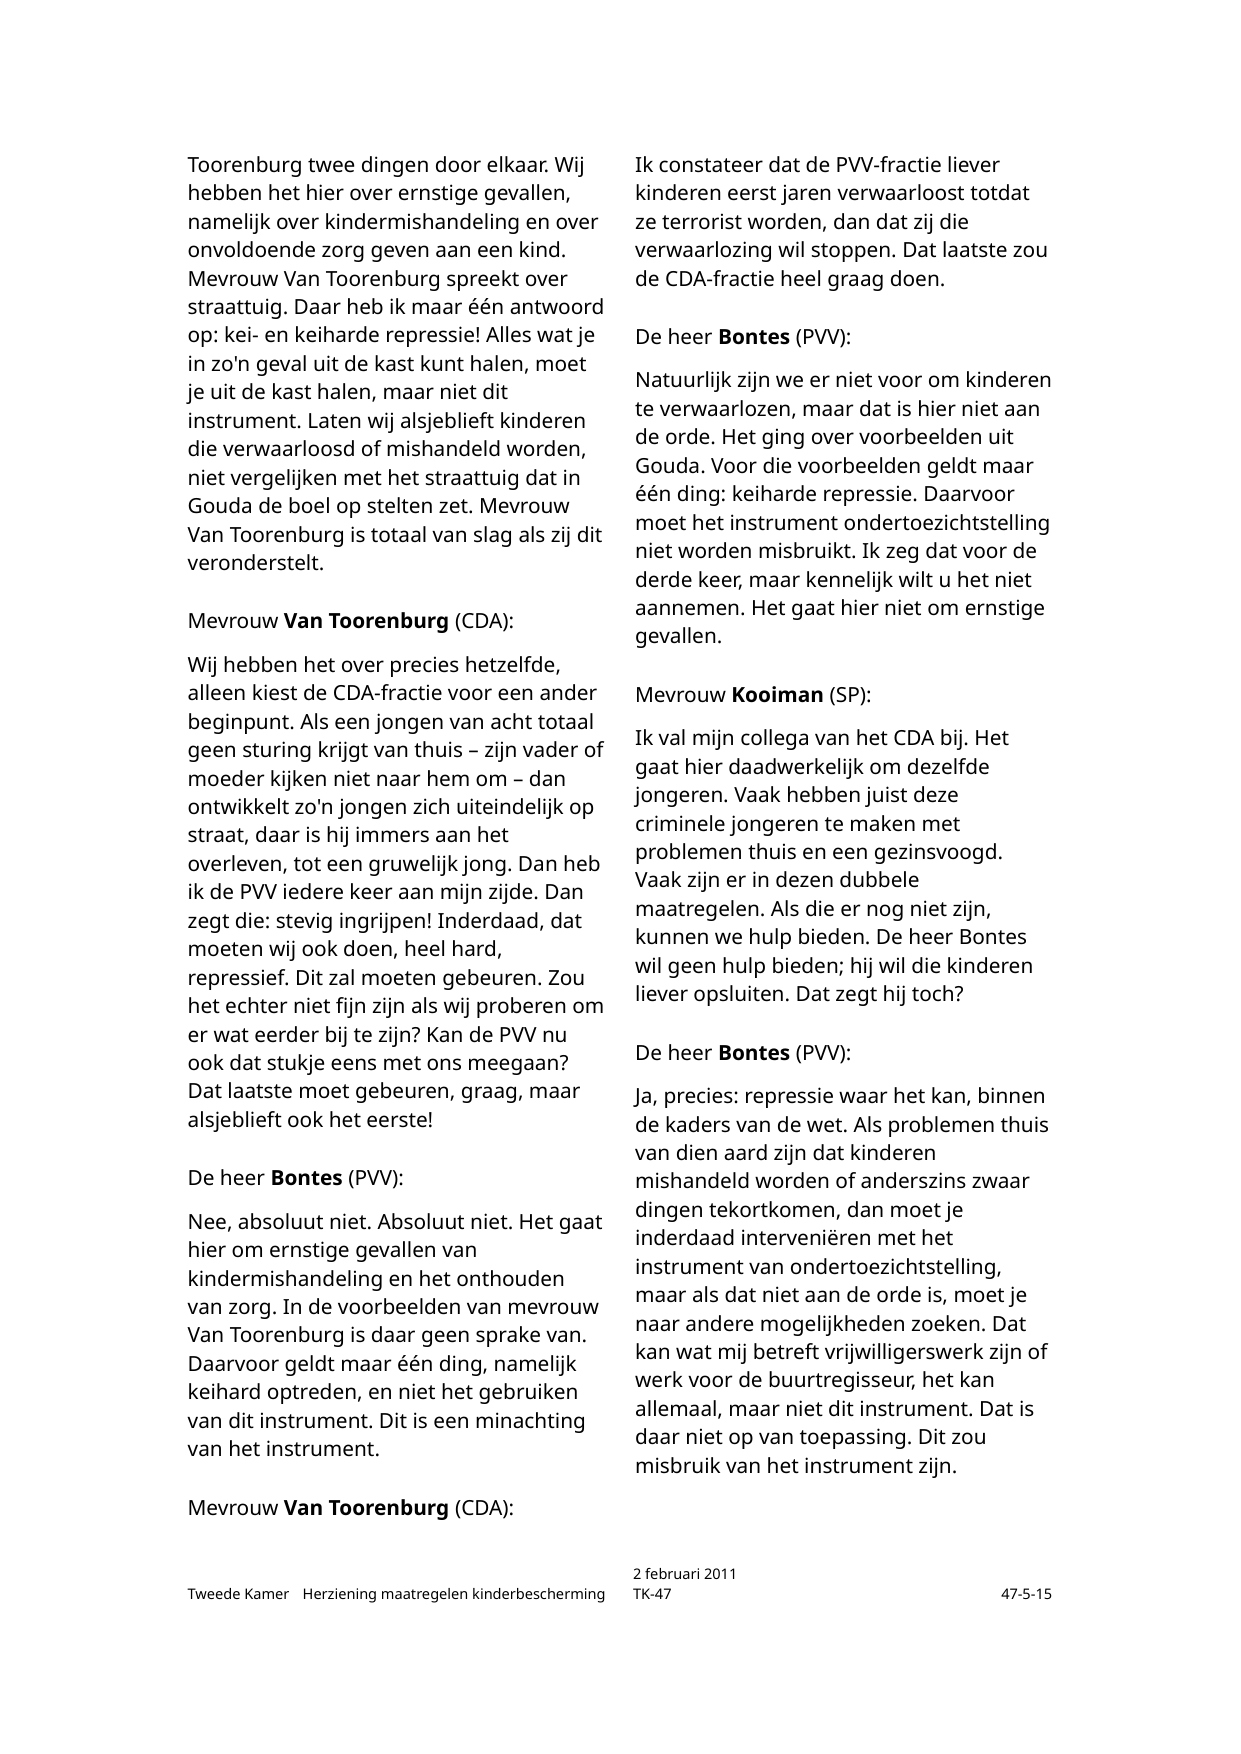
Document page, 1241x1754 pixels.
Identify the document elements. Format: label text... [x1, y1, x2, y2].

text Mevrouw Van Toorenburg (CDA): [187, 1493, 605, 1521]
text Mevrouw Kooiman (SP): [635, 680, 1053, 708]
text Natuurlijk zijn we er niet voor om kinderen te verwaarlozen, maar dat is hier niet aan de orde. Het ging over voorbeelden uit Gouda. Voor die voorbeelden geldt maar één ding: keiharde repressie. Daarvoor moet het instrument ondertoezichtstelling niet worden misbruikt. Ik zeg dat voor de derde keer, maar kennelijk wilt u het niet aannemen. Het gaat hier niet om ernstige gevallen. [635, 366, 1053, 650]
text Ja, precies: repressie waar het kan, binnen de kaders van de wet. Als problemen thuis van dien aard zijn dat kinderen mishandeld worden of anderszins zwaar dingen tekortkomen, dan moet je inderdaad interveniëren met het instrument van ondertoezichtstelling, maar als dat niet aan de orde is, moet je naar andere mogelijkheden zoeken. Dat kan wat mij betreft vrijwilligerswerk zijn of werk voor de buurtregisseur, het kan allemaal, maar niet dit instrument. Dat is daar niet op van toepassing. Dit zou misbruik van het instrument zijn. [635, 1081, 1053, 1479]
text De heer Bontes (PVV): [635, 322, 1053, 351]
text Wij hebben het over precies hetzelfde, alleen kiest de CDA-fractie voor een ander beginpunt. Als een jongen van acht totaal geen sturing krijgt van thuis – zijn vader of moeder kijken niet naar hem om – dan ontwikkelt zo'n jongen zich uiteindelijk op straat, daar is hij immers aan het overleven, tot een gruwelijk jong. Dan heb ik de PVV iedere keer aan mijn zijde. Dan zegt die: stevig ingrijpen! Inderdaad, dat moeten wij ook doen, heel hard, repressief. Dit zal moeten gebeuren. Zou het echter niet fijn zijn als wij proberen om er wat eerder bij te zijn? Kan de PVV nu ook dat stukje eens met ons meegaan? Dat laatste moet gebeuren, graag, maar alsjeblieft ook het eerste! [187, 650, 605, 1133]
text Ik constateer dat de PVV-fractie liever kinderen eerst jaren verwaarloost totdat ze terrorist worden, dan dat zij die verwaarlozing wil stoppen. Dat laatste zou de CDA-fractie heel graag doen. [635, 150, 1053, 292]
text Toorenburg twee dingen door elkaar. Wij hebben het hier over ernstige gevallen, namelijk over kindermishandeling en over onvoldoende zorg geven aan een kind. Mevrouw Van Toorenburg spreekt over straattuig. Daar heb ik maar één antwoord op: kei- en keiharde repressie! Alles wat je in zo'n geval uit de kast kunt halen, moet je uit de kast halen, maar niet dit instrument. Laten wij alsjeblieft kinderen die verwaarloosd of mishandeld worden, niet vergelijken met het straattuig dat in Gouda de boel op stelten zet. Mevrouw Van Toorenburg is totaal van slag als zij dit veronderstelt. [187, 150, 605, 577]
text De heer Bontes (PVV): [635, 1038, 1053, 1066]
text Nee, absoluut niet. Absoluut niet. Het gaat hier om ernstige gevallen van kindermishandeling en het onthouden van zorg. In de voorbeelden van mevrouw Van Toorenburg is daar geen sprake van. Daarvoor geldt maar één ding, namelijk keihard optreden, en niet het gebruiken van dit instrument. Dit is een minachting van het instrument. [187, 1207, 605, 1463]
text Ik val mijn collega van het CDA bij. Het gaat hier daadwerkelijk om dezelfde jongeren. Vaak hebben juist deze criminele jongeren te maken met problemen thuis en een gezinsvoogd. Vaak zijn er in dezen dubbele maatregelen. Als die er nog niet zijn, kunnen we hulp bieden. De heer Bontes wil geen hulp bieden; hij wil die kinderen liever opsluiten. Dat zegt hij toch? [635, 723, 1053, 1008]
text De heer Bontes (PVV): [187, 1163, 605, 1192]
text Mevrouw Van Toorenburg (CDA): [187, 607, 605, 635]
